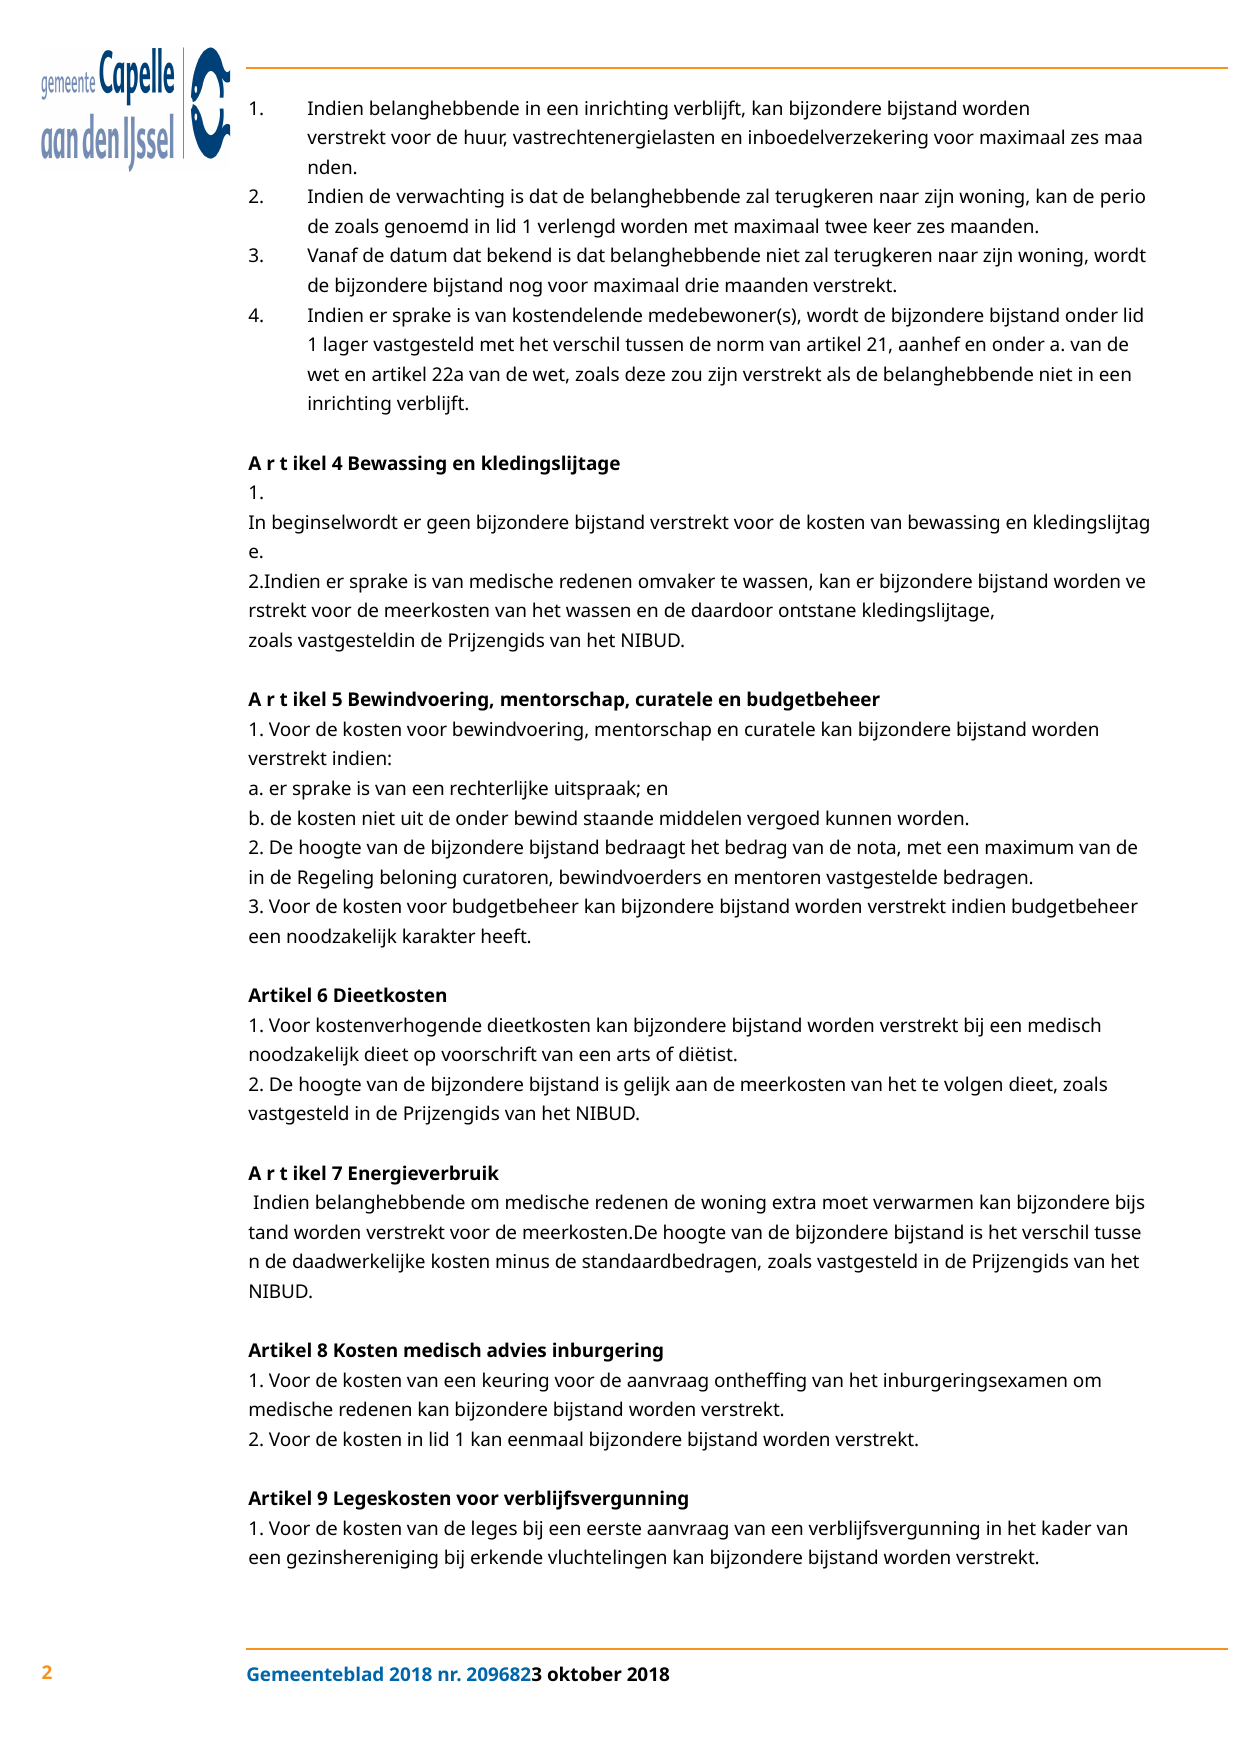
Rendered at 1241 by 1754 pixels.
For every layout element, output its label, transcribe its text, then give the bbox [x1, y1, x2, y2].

text 1. Voor de kosten van de leges bij een eerste aanvraag van een verblijfsvergunning in het kader van een gezinshereniging bij erkende vluchtelingen kan bijzondere bijstand worden verstrekt. [248, 1515, 1152, 1570]
text 1. Voor kostenverhogende dieetkosten kan bijzondere bijstand worden verstrekt bij een medisch noodzakelijk dieet op voorschrift van een arts of diëtist. [248, 1012, 1152, 1067]
list Vanaf de datum dat bekend is dat belanghebbende niet zal terugkeren naar zijn woning, wordt de bijzondere bijstand nog voor maximaal drie maanden verstrekt. [248, 243, 1152, 298]
text A r t ikel 5 Bewindvoering, mentorschap, curatele en budgetbeheer [248, 686, 1152, 712]
text 2.Indien er sprake is van medische redenen omvaker te wassen, kan er bijzondere bijstand worden verstrekt voor de meerkosten van het wassen en de daardoor ontstane kledingslijtage, zoals vastgesteldin de Prijzengids van het NIBUD. [248, 568, 1152, 653]
list Indien belanghebbende in een inrichting verblijft, kan bijzondere bijstand worden verstrekt voor de huur, vastrechtenergielasten en inboedelverzekering voor maximaal zes maanden. [248, 95, 1152, 180]
text Artikel 6 Dieetkosten [248, 982, 1152, 1008]
text a. er sprake is van een rechterlijke uitspraak; en [248, 775, 1152, 801]
text A r t ikel 7 Energieverbruik [248, 1160, 1152, 1186]
text A r t ikel 4 Bewassing en kledingslijtage [248, 450, 1152, 476]
list Indien er sprake is van kostendelende medebewoner(s), wordt de bijzondere bijstand onder lid 1 lager vastgesteld met het verschil tussen de norm van artikel 21, aanhef en onder a. van de wet en artikel 22a van de wet, zoals deze zou zijn verstrekt als de belanghebbende niet in een inrichting verblijft. [248, 302, 1152, 416]
text 1. Voor de kosten van een keuring voor de aanvraag ontheffing van het inburgeringsexamen om medische redenen kan bijzondere bijstand worden verstrekt. [248, 1367, 1152, 1422]
text Artikel 9 Legeskosten voor verblijfsvergunning [248, 1485, 1152, 1511]
text Indien belanghebbende om medische redenen de woning extra moet verwarmen kan bijzondere bijstand worden verstrekt voor de meerkosten.De hoogte van de bijzondere bijstand is het verschil tussen de daadwerkelijke kosten minus de standaardbedragen, zoals vastgesteld in de Prijzengids van het NIBUD. [248, 1189, 1152, 1304]
text Artikel 8 Kosten medisch advies inburgering [248, 1337, 1152, 1363]
text 2. Voor de kosten in lid 1 kan eenmaal bijzondere bijstand worden verstrekt. [248, 1426, 1152, 1452]
text b. de kosten niet uit de onder bewind staande middelen vergoed kunnen worden. [248, 805, 1152, 831]
text 2. De hoogte van de bijzondere bijstand is gelijk aan de meerkosten van het te volgen dieet, zoals vastgesteld in de Prijzengids van het NIBUD. [248, 1071, 1152, 1126]
text 2. De hoogte van de bijzondere bijstand bedraagt het bedrag van de nota, met een maximum van de in de Regeling beloning curatoren, bewindvoerders en mentoren vastgestelde bedragen. [248, 834, 1152, 890]
text 3. Voor de kosten voor budgetbeheer kan bijzondere bijstand worden verstrekt indien budgetbeheer een noodzakelijk karakter heeft. [248, 893, 1152, 949]
list Indien de verwachting is dat de belanghebbende zal terugkeren naar zijn woning, kan de periode zoals genoemd in lid 1 verlengd worden met maximaal twee keer zes maanden. [248, 183, 1152, 239]
text 1. In beginselwordt er geen bijzondere bijstand verstrekt voor de kosten van bewassing en kledingslijtage. [248, 479, 1152, 564]
picture [41, 47, 231, 172]
text 1. Voor de kosten voor bewindvoering, mentorschap en curatele kan bijzondere bijstand worden verstrekt indien: [248, 716, 1152, 771]
